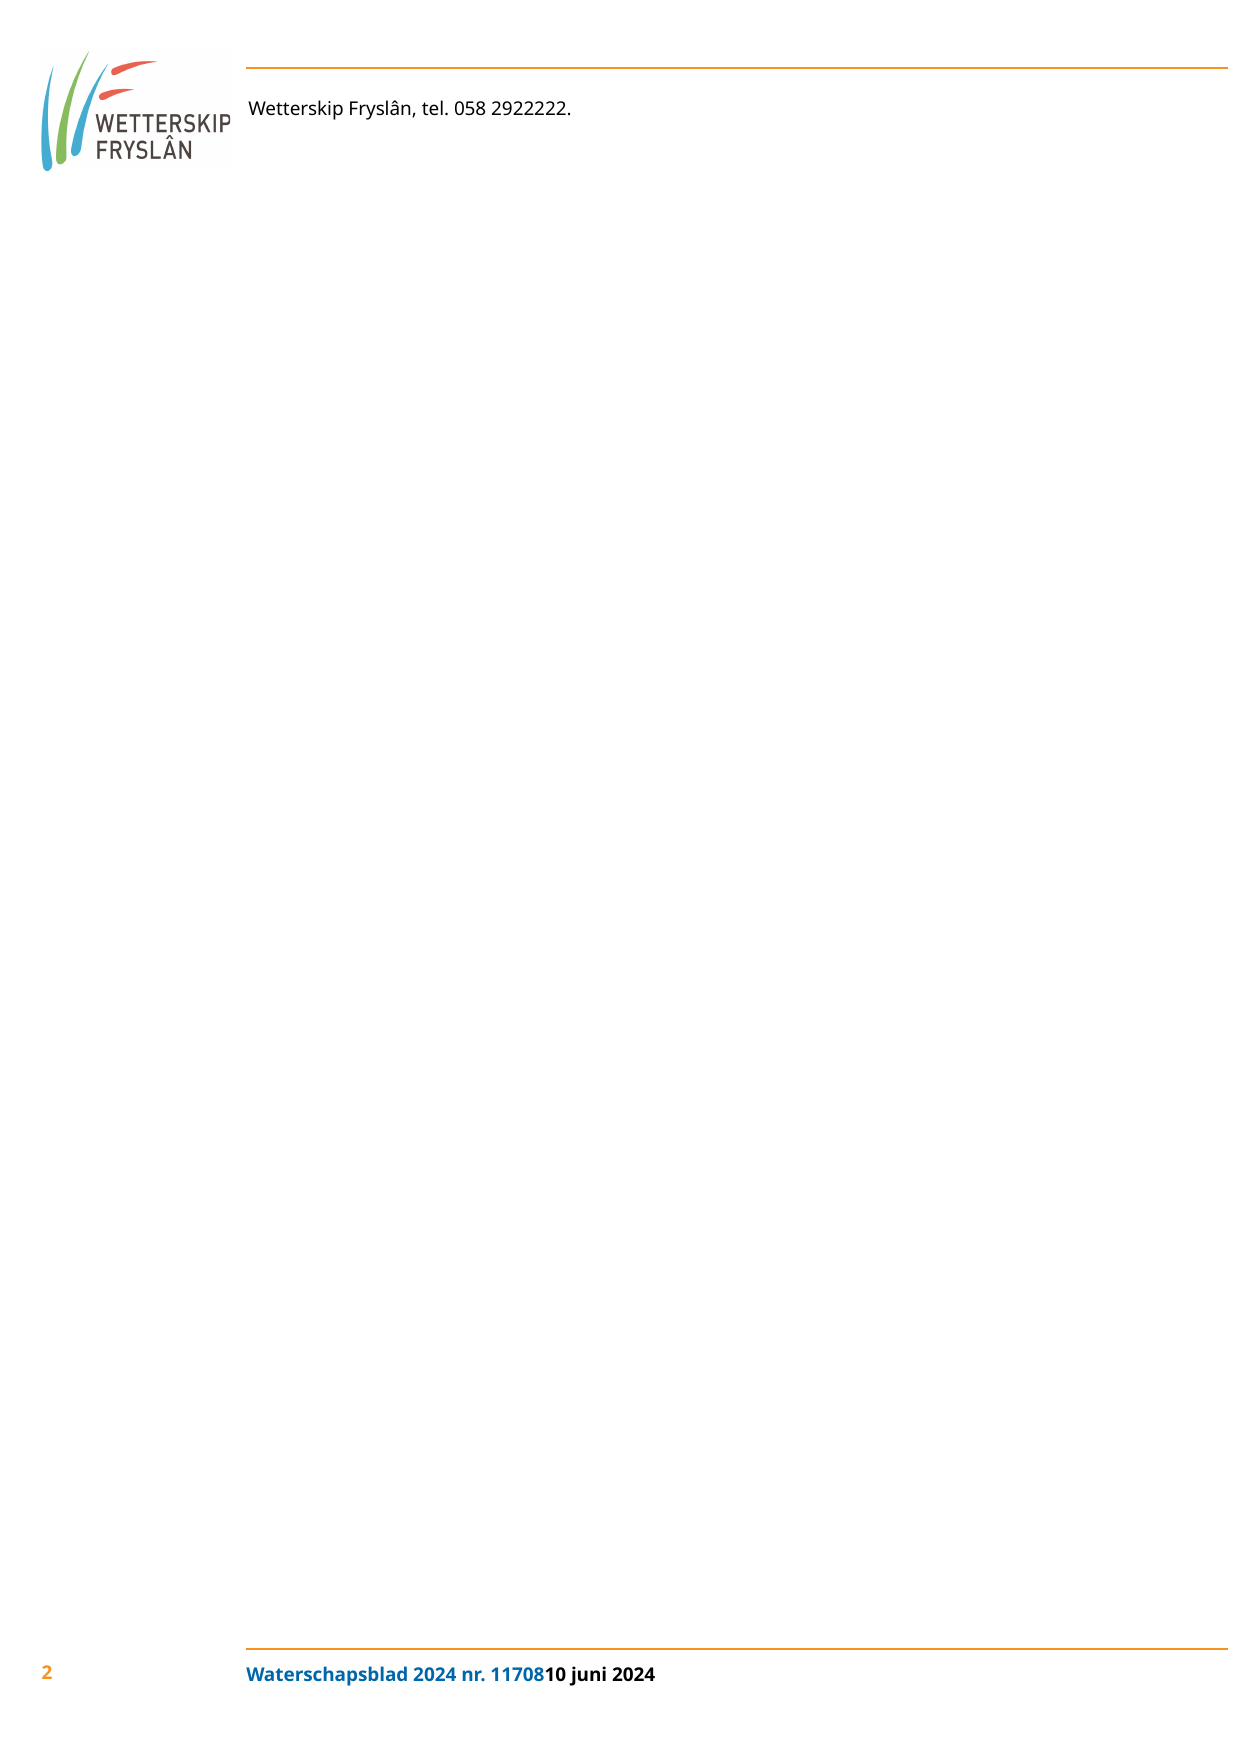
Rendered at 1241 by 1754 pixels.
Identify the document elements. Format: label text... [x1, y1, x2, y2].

picture [41, 47, 231, 172]
text Wetterskip Fryslân, tel. 058 2922222. [248, 95, 1152, 121]
